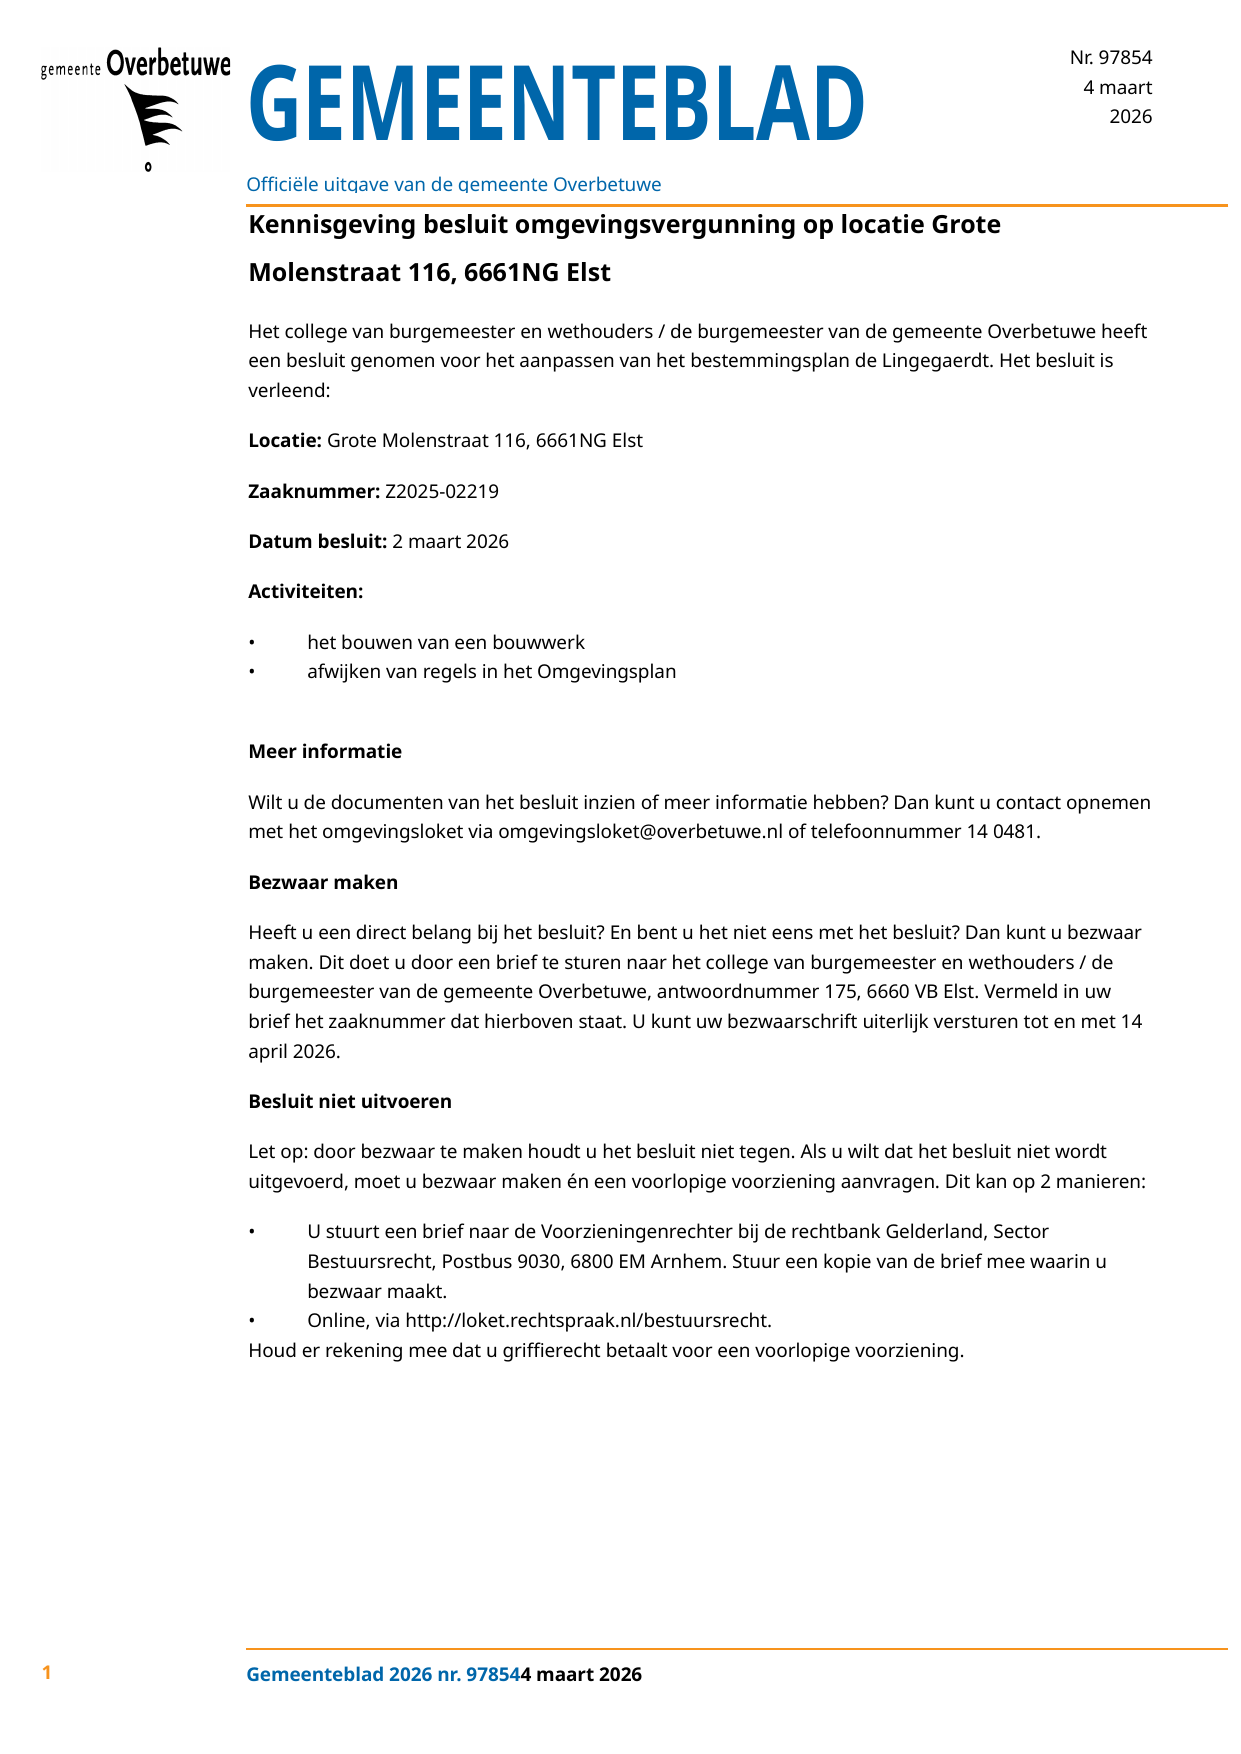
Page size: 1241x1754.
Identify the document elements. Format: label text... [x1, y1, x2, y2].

list U stuurt een brief naar de Voorzieningenrechter bij de rechtbank Gelderland, Sector Bestuursrecht, Postbus 9030, 6800 EM Arnhem. Stuur een kopie van de brief mee waarin u bezwaar maakt. [248, 1219, 1152, 1304]
text Bezwaar maken [248, 869, 1152, 895]
list afwijken van regels in het Omgevingsplan [248, 659, 1152, 684]
text Wilt u de documenten van het besluit inzien of meer informatie hebben? Dan kunt u contact opnemen met het omgevingsloket via omgevingsloket@overbetuwe.nl of telefoonnummer 14 0481. [248, 789, 1152, 844]
list het bouwen van een bouwwerk [248, 629, 1152, 655]
text Het college van burgemeester en wethouders / de burgemeester van de gemeente Overbetuwe heeft een besluit genomen voor het aanpassen van het bestemmingsplan de Lingegaerdt. Het besluit is verleend: [248, 318, 1152, 403]
text Activiteiten: [248, 579, 1152, 604]
text Kennisgeving besluit omgevingsvergunning op locatie Grote Molenstraat 116, 6661NG Elst [248, 207, 1152, 288]
text Locatie: Grote Molenstraat 116, 6661NG Elst [248, 427, 1152, 453]
text Meer informatie [248, 739, 1152, 764]
text Let op: door bezwaar te maken houdt u het besluit niet tegen. Als u wilt dat het besluit niet wordt uitgevoerd, moet u bezwaar maken én een voorlopige voorziening aanvragen. Dit kan op 2 manieren: [248, 1139, 1152, 1194]
list Online, via http://loket.rechtspraak.nl/bestuursrecht. [248, 1307, 1152, 1333]
picture [41, 47, 231, 172]
text Houd er rekening mee dat u griffierecht betaalt voor een voorlopige voorziening. [248, 1337, 1152, 1363]
text Zaaknummer: Z2025-02219 [248, 478, 1152, 504]
text Besluit niet uitvoeren [248, 1088, 1152, 1114]
text Datum besluit: 2 maart 2026 [248, 528, 1152, 554]
text Heeft u een direct belang bij het besluit? En bent u het niet eens met het besluit? Dan kunt u bezwaar maken. Dit doet u door een brief te sturen naar het college van burgemeester en wethouders / de burgemeester van de gemeente Overbetuwe, antwoordnummer 175, 6660 VB Elst. Vermeld in uw brief het zaaknummer dat hierboven staat. U kunt uw bezwaarschrift uiterlijk versturen tot en met 14 april 2026. [248, 919, 1152, 1064]
